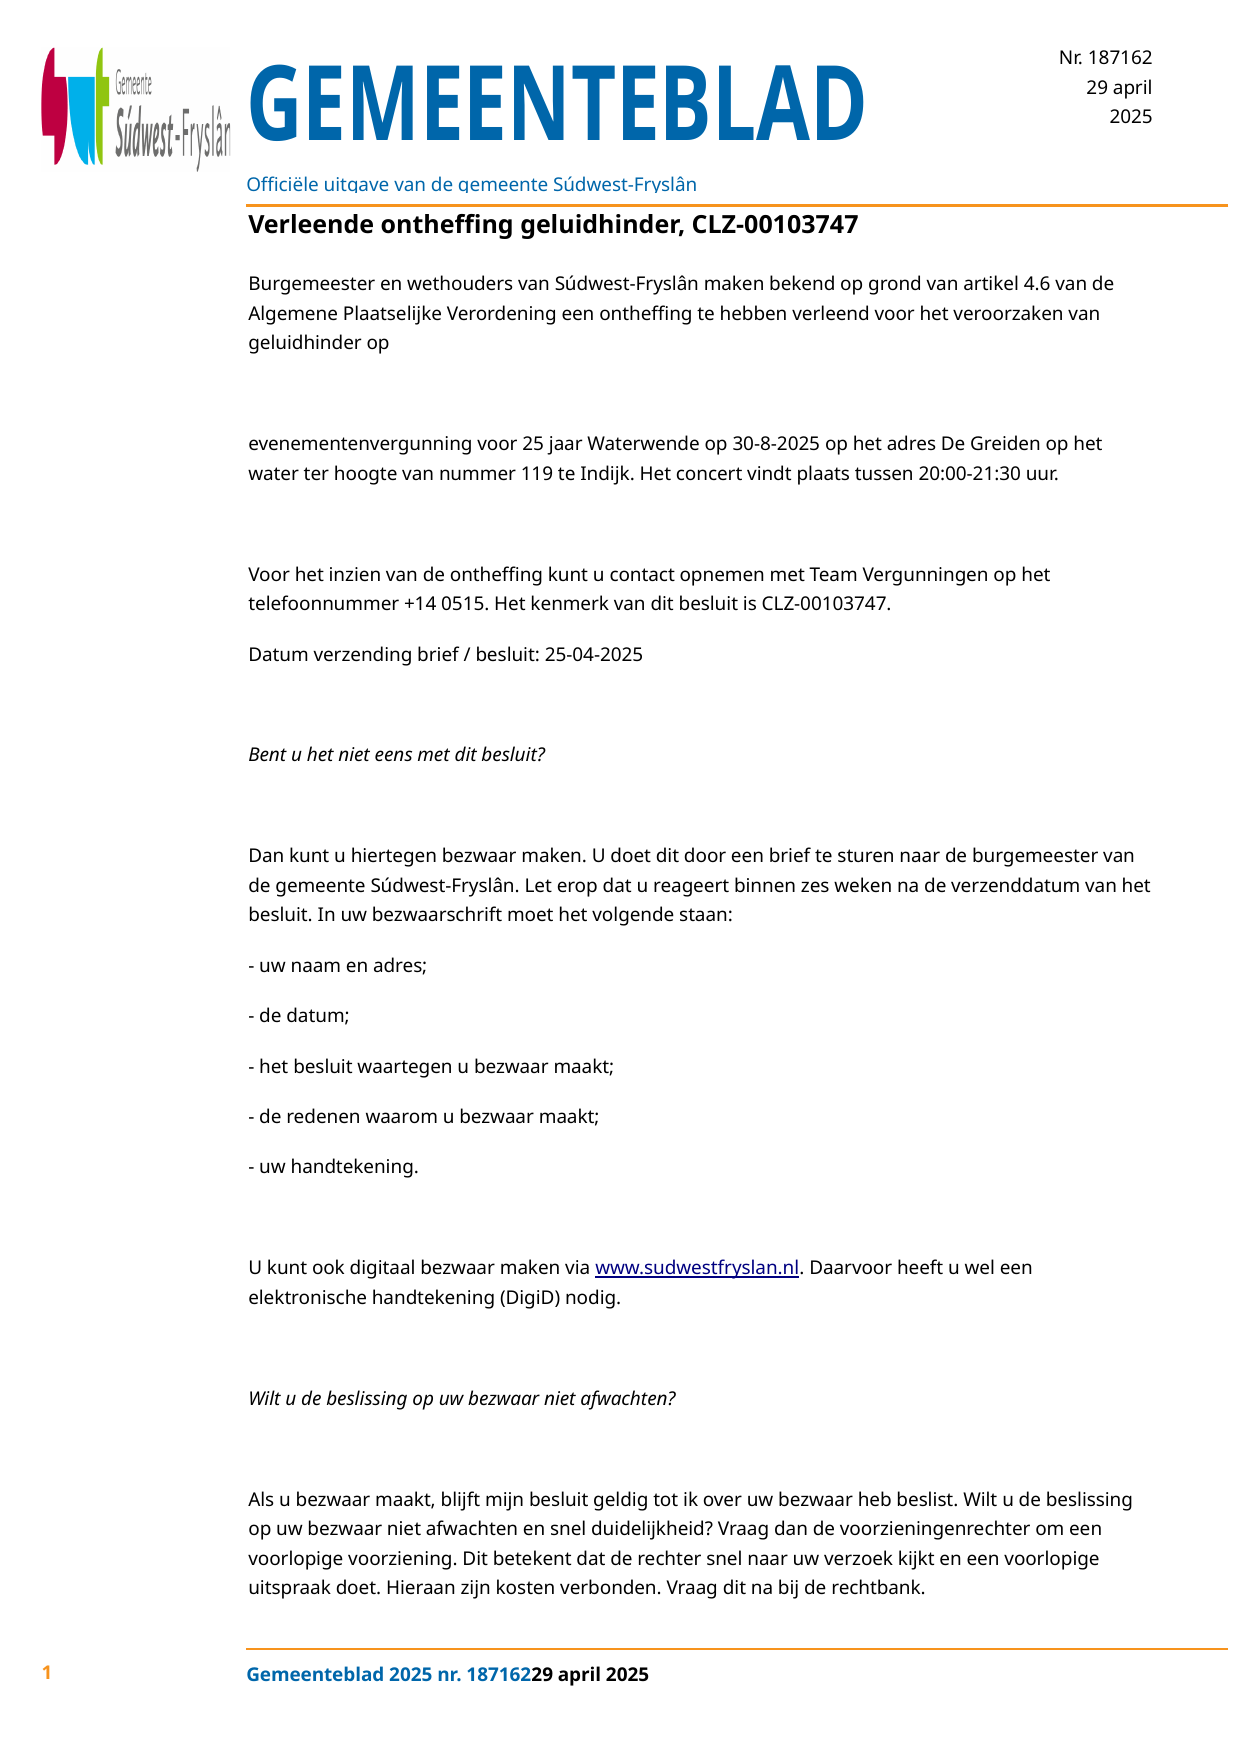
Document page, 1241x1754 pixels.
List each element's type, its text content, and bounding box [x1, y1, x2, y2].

text U kunt ook digitaal bezwaar maken via www.sudwestfryslan.nl. Daarvoor heeft u wel een elektronische handtekening (DigiD) nodig. [248, 1254, 1152, 1310]
text - uw naam en adres; [248, 952, 1152, 978]
text Verleende ontheffing geluidhinder, CLZ-00103747 [248, 207, 1152, 241]
text - het besluit waartegen u bezwaar maakt; [248, 1053, 1152, 1078]
text Voor het inzien van de ontheffing kunt u contact opnemen met Team Vergunningen op het telefoonnummer +14 0515. Het kenmerk van dit besluit is CLZ-00103747. [248, 561, 1152, 616]
text Dan kunt u hiertegen bezwaar maken. U doet dit door een brief te sturen naar de burgemeester van de gemeente Súdwest-Fryslân. Let erop dat u reageert binnen zes weken na de verzenddatum van het besluit. In uw bezwaarschrift moet het volgende staan: [248, 842, 1152, 927]
picture [41, 47, 231, 172]
text - de datum; [248, 1002, 1152, 1028]
text Burgemeester en wethouders van Súdwest-Fryslân maken bekend op grond van artikel 4.6 van de Algemene Plaatselijke Verordening een ontheffing te hebben verleend voor het veroorzaken van geluidhinder op [248, 270, 1152, 355]
text Datum verzending brief / besluit: 25-04-2025 [248, 641, 1152, 666]
text Bent u het niet eens met dit besluit? [248, 742, 1152, 767]
text - uw handtekening. [248, 1154, 1152, 1179]
text Als u bezwaar maakt, blijft mijn besluit geldig tot ik over uw bezwaar heb beslist. Wilt u de beslissing op uw bezwaar niet afwachten en snel duidelijkheid? Vraag dan de voorzieningenrechter om een voorlopige voorziening. Dit betekent dat de rechter snel naar uw verzoek kijkt en een voorlopige uitspraak doet. Hieraan zijn kosten verbonden. Vraag dit na bij de rechtbank. [248, 1486, 1152, 1600]
text evenementenvergunning voor 25 jaar Waterwende op 30-8-2025 op het adres De Greiden op het water ter hoogte van nummer 119 te Indijk. Het concert vindt plaats tussen 20:00-21:30 uur. [248, 430, 1152, 486]
text Wilt u de beslissing op uw bezwaar niet afwachten? [248, 1385, 1152, 1411]
text - de redenen waarom u bezwaar maakt; [248, 1103, 1152, 1129]
